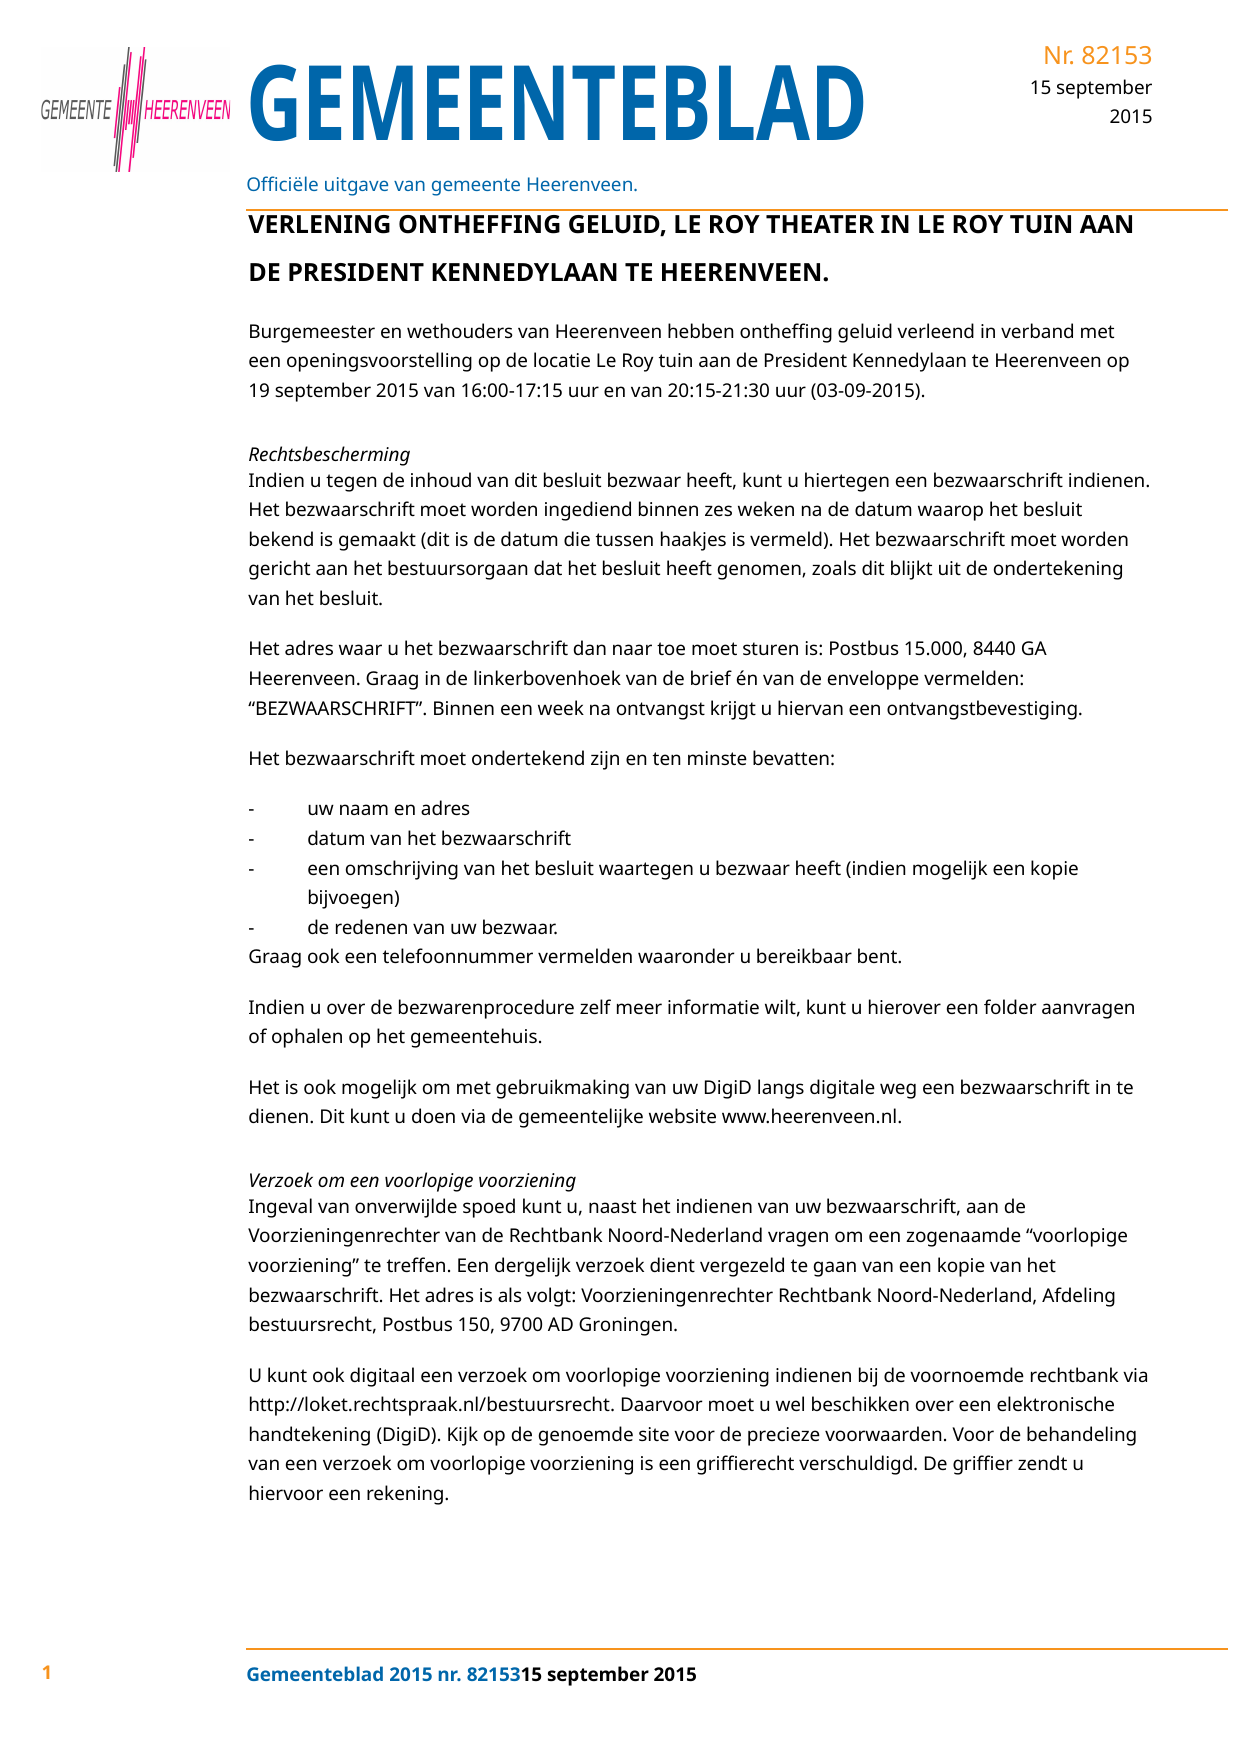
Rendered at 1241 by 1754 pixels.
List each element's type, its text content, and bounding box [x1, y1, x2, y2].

text Burgemeester en wethouders van Heerenveen hebben ontheffing geluid verleend in verband met een openingsvoorstelling op de locatie Le Roy tuin aan de President Kennedylaan te Heerenveen op 19 september 2015 van 16:00-17:15 uur en van 20:15-21:30 uur (03-09-2015). [248, 318, 1152, 403]
picture [41, 47, 231, 172]
text Het is ook mogelijk om met gebruikmaking van uw DigiD langs digitale weg een bezwaarschrift in te dienen. Dit kunt u doen via de gemeentelijke website www.heerenveen.nl. [248, 1074, 1152, 1129]
text Verzoek om een voorlopige voorziening [248, 1167, 1152, 1193]
text Indien u tegen de inhoud van dit besluit bezwaar heeft, kunt u hiertegen een bezwaarschrift indienen. Het bezwaarschrift moet worden ingediend binnen zes weken na de datum waarop het besluit bekend is gemaakt (dit is de datum die tussen haakjes is vermeld). Het bezwaarschrift moet worden gericht aan het bestuursorgaan dat het besluit heeft genomen, zoals dit blijkt uit de ondertekening van het besluit. [248, 467, 1152, 611]
text Rechtsbescherming [248, 441, 1152, 467]
list datum van het bezwaarschrift [248, 825, 1152, 851]
text Het bezwaarschrift moet ondertekend zijn en ten minste bevatten: [248, 745, 1152, 771]
text VERLENING ONTHEFFING GELUID, LE ROY THEATER IN LE ROY TUIN AAN DE PRESIDENT KENNEDYLAAN TE HEERENVEEN. [248, 211, 1152, 288]
text Indien u over de bezwarenprocedure zelf meer informatie wilt, kunt u hierover een folder aanvragen of ophalen op het gemeentehuis. [248, 994, 1152, 1049]
list de redenen van uw bezwaar. [248, 914, 1152, 939]
list uw naam en adres [248, 796, 1152, 821]
text Ingeval van onverwijlde spoed kunt u, naast het indienen van uw bezwaarschrift, aan de Voorzieningenrechter van de Rechtbank Noord-Nederland vragen om een zogenaamde “voorlopige voorziening” te treffen. Een dergelijk verzoek dient vergezeld te gaan van een kopie van het bezwaarschrift. Het adres is als volgt: Voorzieningenrechter Rechtbank Noord-Nederland, Afdeling bestuursrecht, Postbus 150, 9700 AD Groningen. [248, 1193, 1152, 1337]
list een omschrijving van het besluit waartegen u bezwaar heeft (indien mogelijk een kopie bijvoegen) [248, 855, 1152, 910]
text Het adres waar u het bezwaarschrift dan naar toe moet sturen is: Postbus 15.000, 8440 GA Heerenveen. Graag in de linkerbovenhoek van de brief én van de enveloppe vermelden: “BEZWAARSCHRIFT”. Binnen een week na ontvangst krijgt u hiervan een ontvangstbevestiging. [248, 636, 1152, 720]
text Graag ook een telefoonnummer vermelden waaronder u bereikbaar bent. [248, 943, 1152, 969]
text U kunt ook digitaal een verzoek om voorlopige voorziening indienen bij de voornoemde rechtbank via http://loket.rechtspraak.nl/bestuursrecht. Daarvoor moet u wel beschikken over een elektronische handtekening (DigiD). Kijk op de genoemde site voor de precieze voorwaarden. Voor de behandeling van een verzoek om voorlopige voorziening is een griffierecht verschuldigd. De griffier zendt u hiervoor een rekening. [248, 1362, 1152, 1506]
